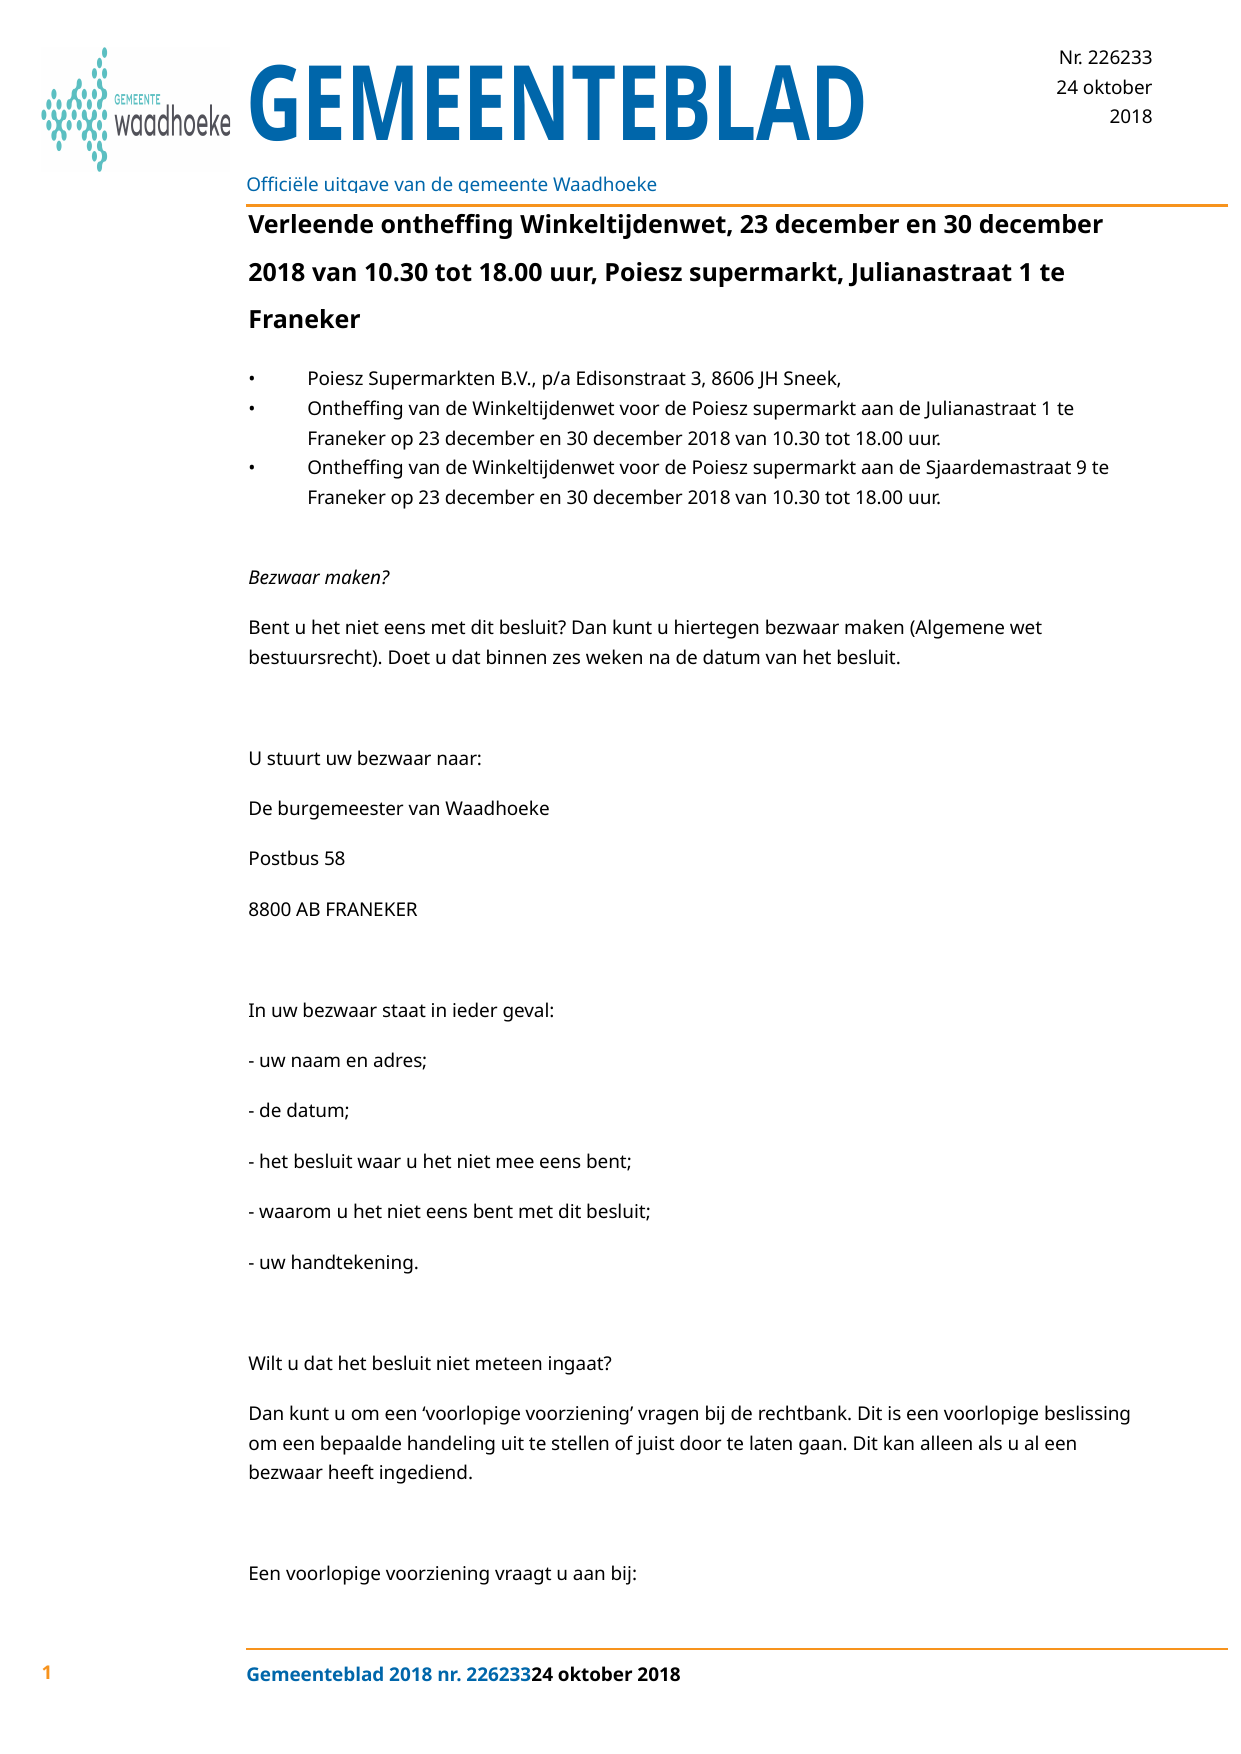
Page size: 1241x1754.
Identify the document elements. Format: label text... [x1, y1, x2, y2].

text - de datum; [248, 1098, 1152, 1123]
text 8800 AB FRANEKER [248, 896, 1152, 922]
text - het besluit waar u het niet mee eens bent; [248, 1148, 1152, 1174]
list Ontheffing van de Winkeltijdenwet voor de Poiesz supermarkt aan de Julianastraat 1 te Franeker op 23 december en 30 december 2018 van 10.30 tot 18.00 uur. [248, 395, 1152, 450]
text - uw handtekening. [248, 1249, 1152, 1274]
text Dan kunt u om een ‘voorlopige voorziening’ vragen bij de rechtbank. Dit is een voorlopige beslissing om een bepaalde handeling uit te stellen of juist door te laten gaan. Dit kan alleen als u al een bezwaar heeft ingediend. [248, 1400, 1152, 1485]
text Bezwaar maken? [248, 564, 1152, 589]
list Ontheffing van de Winkeltijdenwet voor de Poiesz supermarkt aan de Sjaardemastraat 9 te Franeker op 23 december en 30 december 2018 van 10.30 tot 18.00 uur. [248, 454, 1152, 509]
list Poiesz Supermarkten B.V., p/a Edisonstraat 3, 8606 JH Sneek, [248, 366, 1152, 391]
text Een voorlopige voorziening vraagt u aan bij: [248, 1560, 1152, 1586]
text - uw naam en adres; [248, 1047, 1152, 1073]
text - waarom u het niet eens bent met dit besluit; [248, 1198, 1152, 1224]
text Postbus 58 [248, 846, 1152, 871]
text De burgemeester van Waadhoeke [248, 795, 1152, 821]
picture [41, 47, 231, 172]
text U stuurt uw bezwaar naar: [248, 745, 1152, 770]
text Verleende ontheffing Winkeltijdenwet, 23 december en 30 december 2018 van 10.30 tot 18.00 uur, Poiesz supermarkt, Julianastraat 1 te Franeker [248, 207, 1152, 336]
text Wilt u dat het besluit niet meteen ingaat? [248, 1350, 1152, 1375]
text In uw bezwaar staat in ieder geval: [248, 997, 1152, 1022]
text Bent u het niet eens met dit besluit? Dan kunt u hiertegen bezwaar maken (Algemene wet bestuursrecht). Doet u dat binnen zes weken na de datum van het besluit. [248, 614, 1152, 669]
